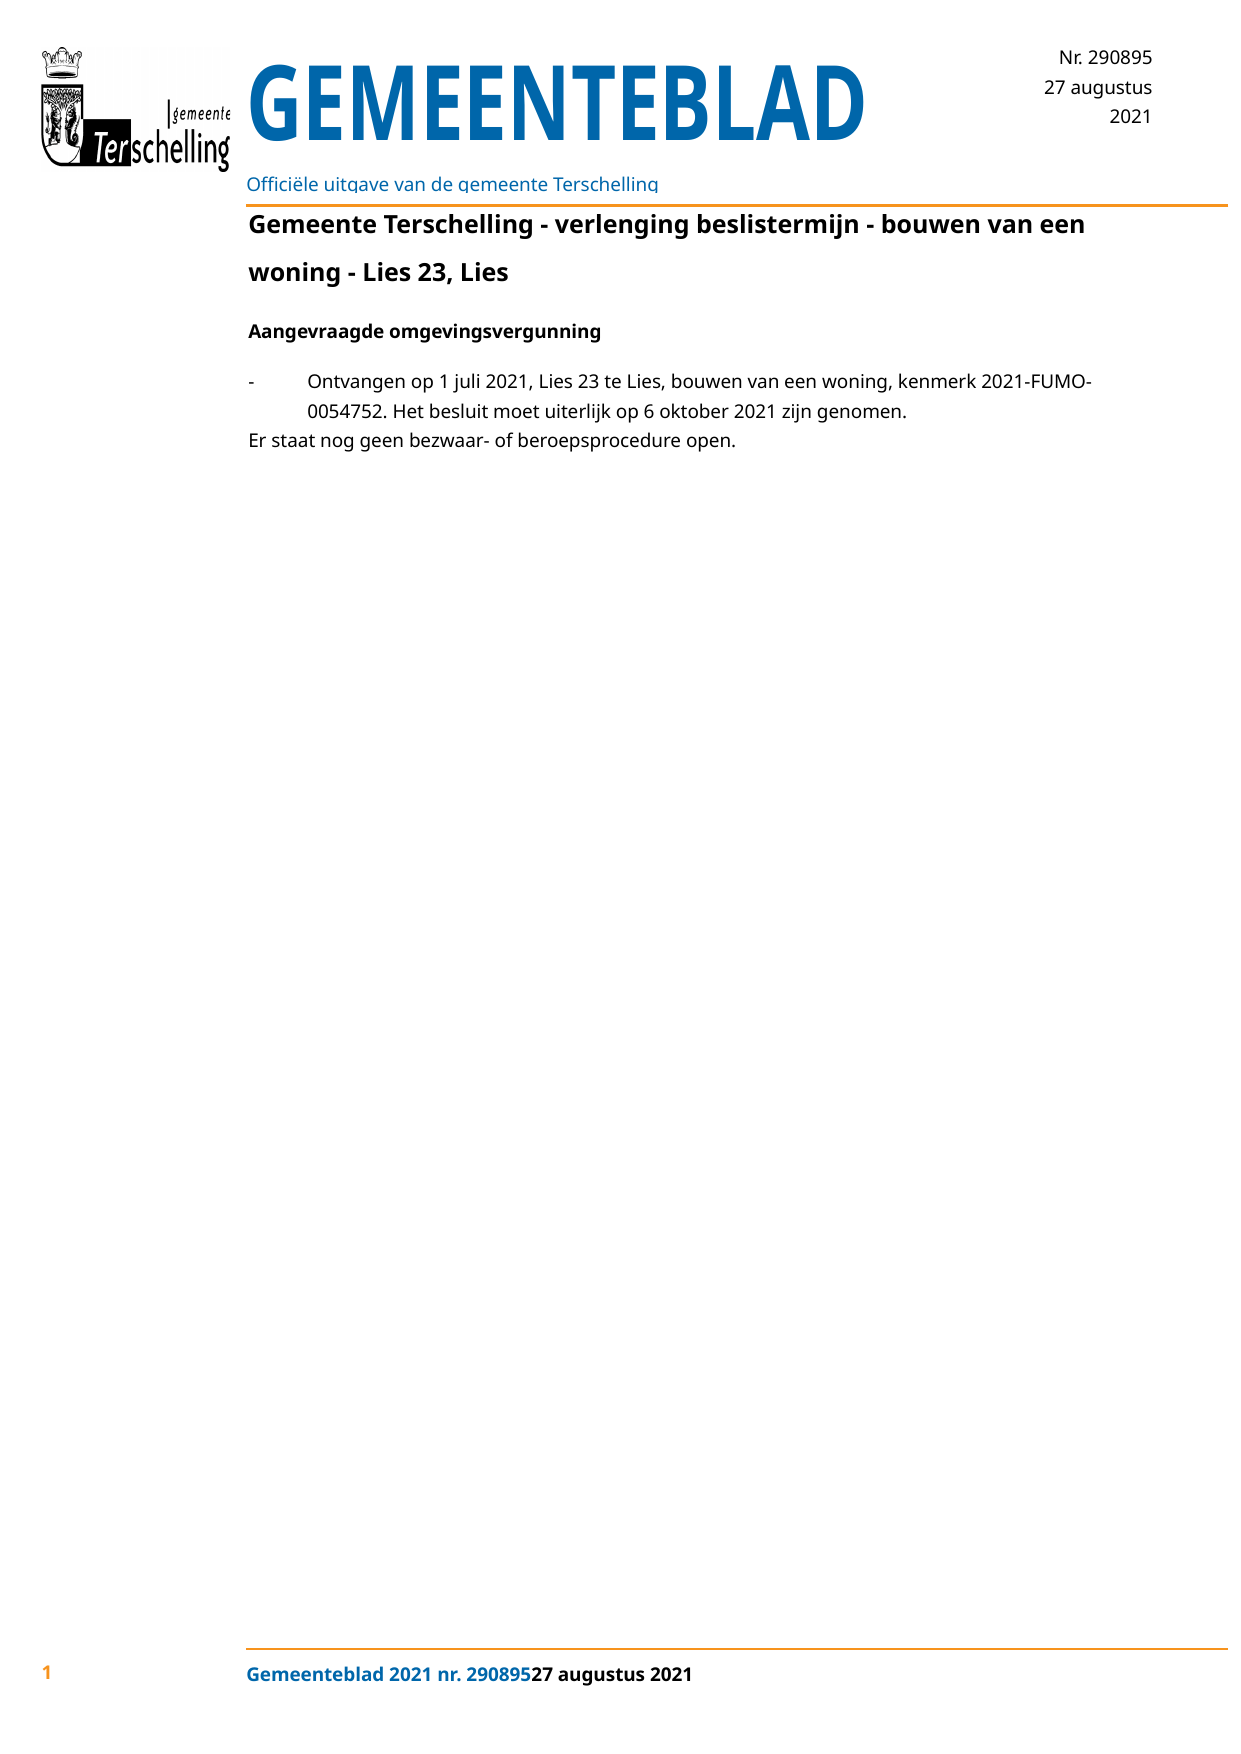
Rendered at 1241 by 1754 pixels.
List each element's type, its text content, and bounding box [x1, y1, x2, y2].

text Gemeente Terschelling - verlenging beslistermijn - bouwen van een woning - Lies 23, Lies [248, 207, 1152, 288]
text Er staat nog geen bezwaar- of beroepsprocedure open. [248, 427, 1152, 453]
text Aangevraagde omgevingsvergunning [248, 318, 1152, 344]
list Ontvangen op 1 juli 2021, Lies 23 te Lies, bouwen van een woning, kenmerk 2021-FUMO-0054752. Het besluit moet uiterlijk op 6 oktober 2021 zijn genomen. [248, 368, 1152, 424]
picture [41, 47, 231, 172]
